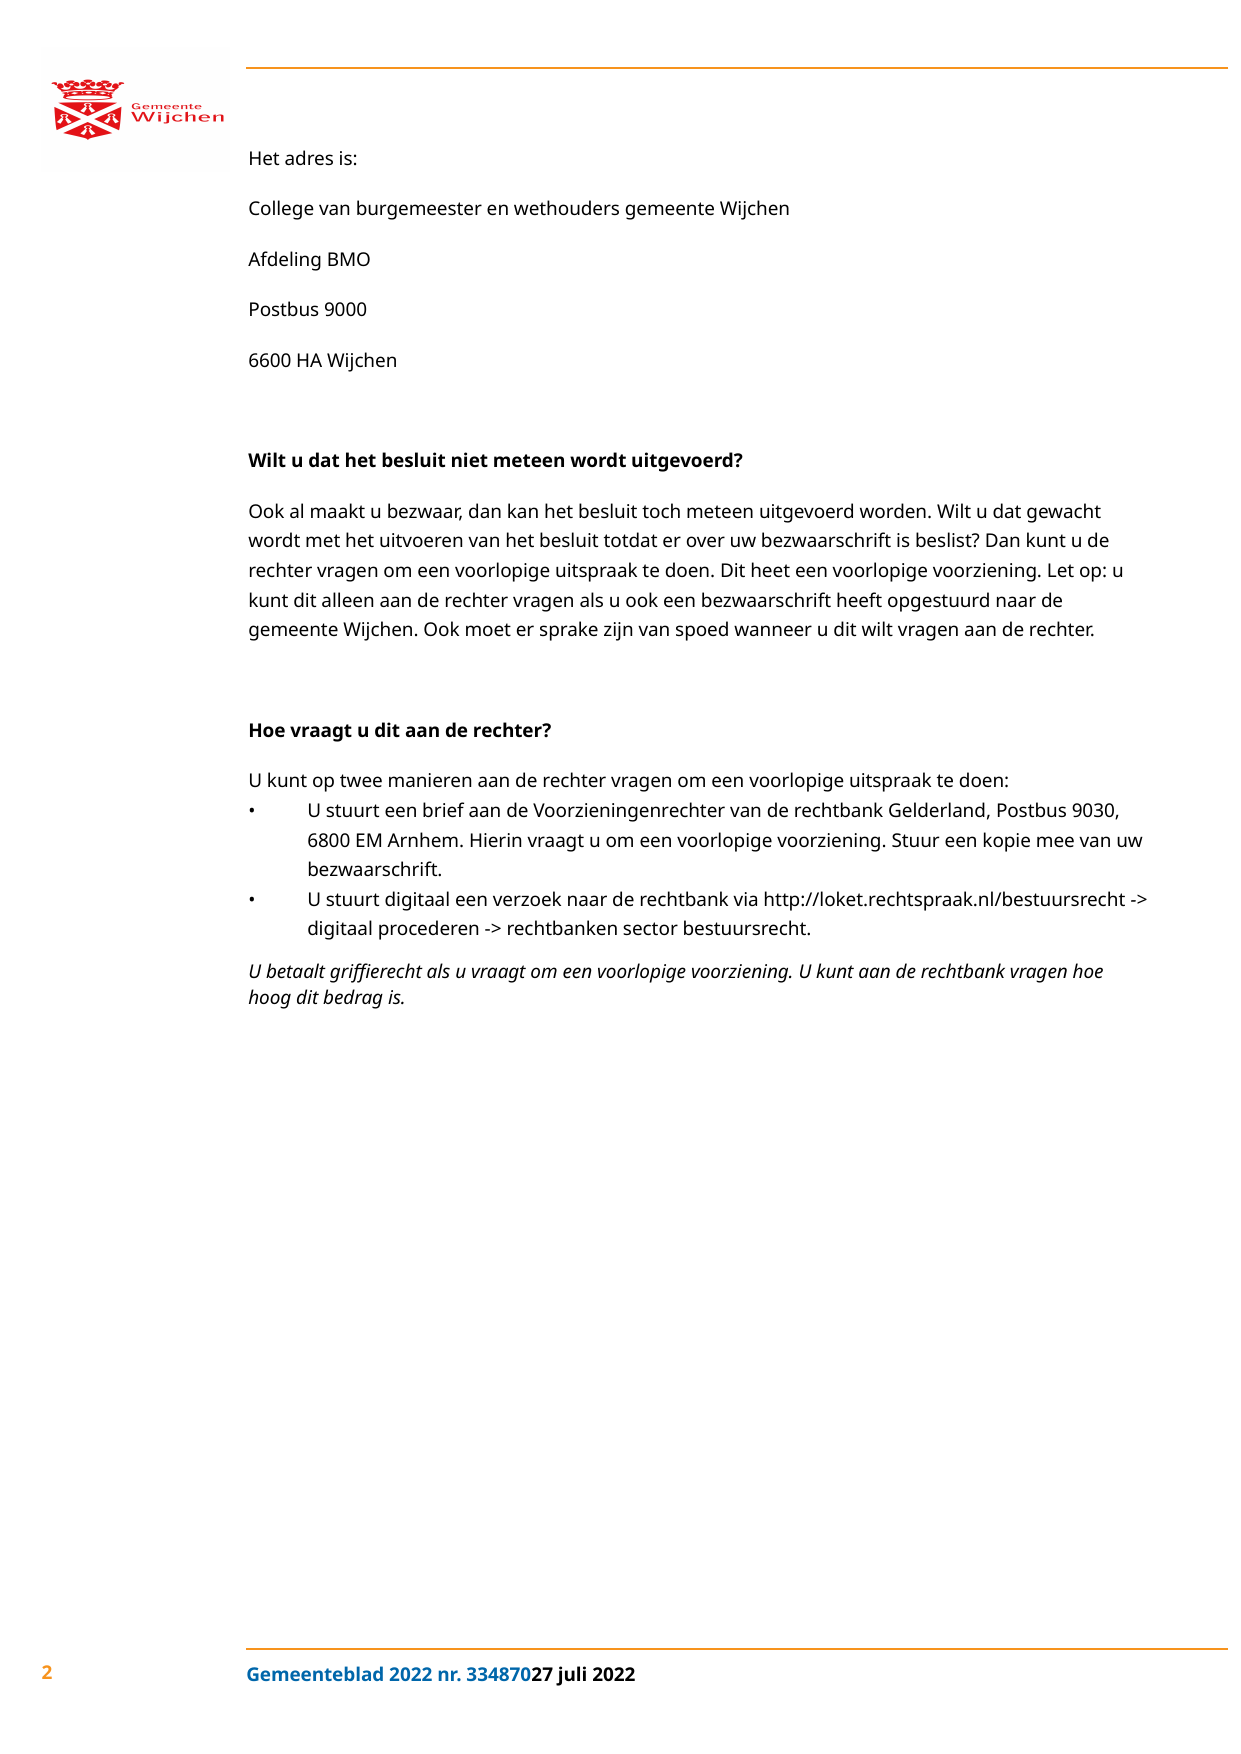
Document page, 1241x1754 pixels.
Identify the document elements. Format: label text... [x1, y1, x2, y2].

text U betaalt griffierecht als u vraagt om een voorlopige voorziening. U kunt aan de rechtbank vragen hoe hoog dit bedrag is. [248, 959, 1152, 1010]
text Wilt u dat het besluit niet meteen wordt uitgevoerd? [248, 448, 1152, 473]
text Afdeling BMO [248, 246, 1152, 272]
list U stuurt digitaal een verzoek naar de rechtbank via http://loket.rechtspraak.nl/bestuursrecht -> digitaal procederen -> rechtbanken sector bestuursrecht. [248, 886, 1152, 941]
text Ook al maakt u bezwaar, dan kan het besluit toch meteen uitgevoerd worden. Wilt u dat gewacht wordt met het uitvoeren van het besluit totdat er over uw bezwaarschrift is beslist? Dan kunt u de rechter vragen om een voorlopige uitspraak te doen. Dit heet een voorlopige voorziening. Let op: u kunt dit alleen aan de rechter vragen als u ook een bezwaarschrift heeft opgestuurd naar de gemeente Wijchen. Ook moet er sprake zijn van spoed wanneer u dit wilt vragen aan de rechter. [248, 498, 1152, 642]
text 6600 HA Wijchen [248, 347, 1152, 373]
text College van burgemeester en wethouders gemeente Wijchen [248, 196, 1152, 221]
text U kunt op twee manieren aan de rechter vragen om een voorlopige uitspraak te doen: [248, 768, 1152, 793]
text Hoe vraagt u dit aan de rechter? [248, 717, 1152, 743]
text Postbus 9000 [248, 296, 1152, 322]
list U stuurt een brief aan de Voorzieningenrechter van de rechtbank Gelderland, Postbus 9030, 6800 EM Arnhem. Hierin vraagt u om een voorlopige voorziening. Stuur een kopie mee van uw bezwaarschrift. [248, 797, 1152, 882]
text Het adres is: [248, 145, 1152, 171]
picture [41, 47, 231, 172]
